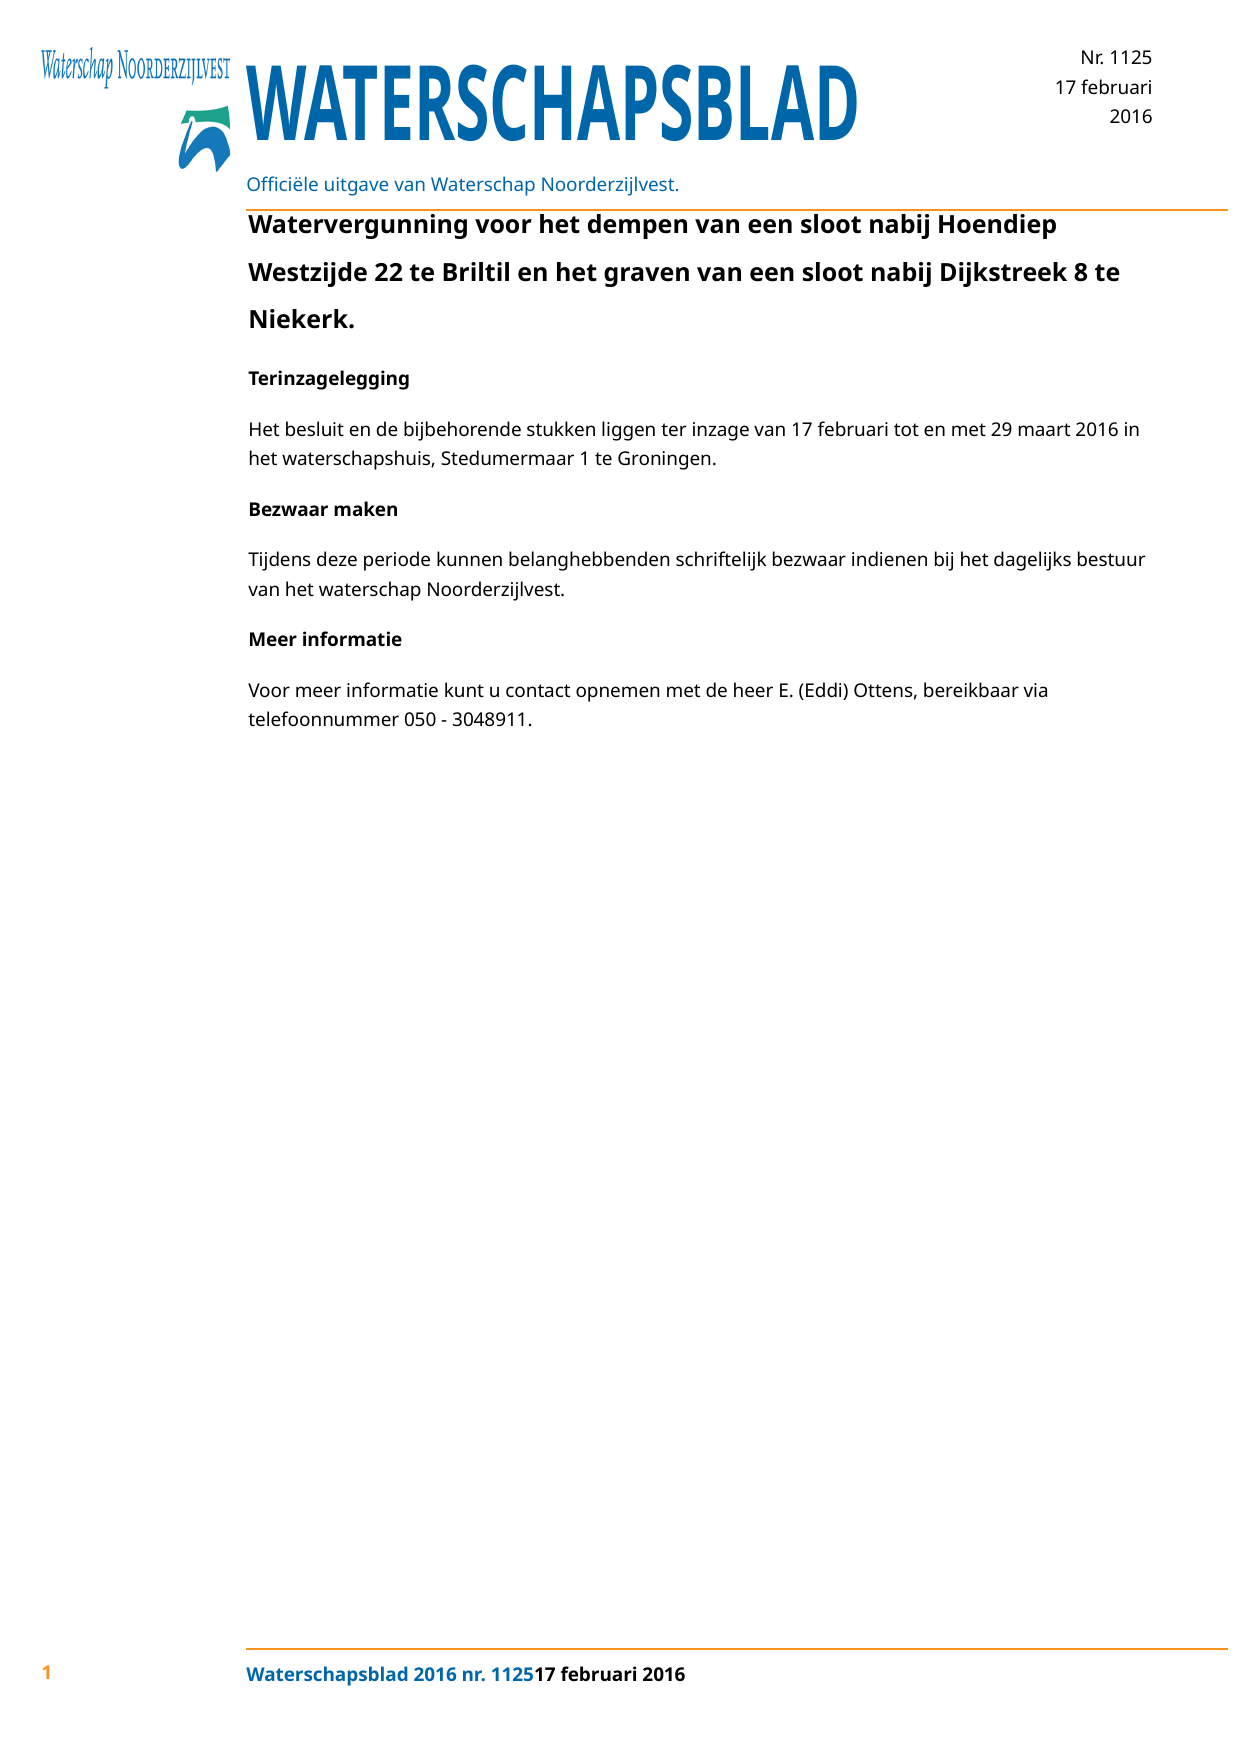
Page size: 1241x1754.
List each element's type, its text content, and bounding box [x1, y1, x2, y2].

text Watervergunning voor het dempen van een sloot nabij Hoendiep Westzijde 22 te Briltil en het graven van een sloot nabij Dijkstreek 8 te Niekerk. [248, 211, 1152, 336]
text Het besluit en de bijbehorende stukken liggen ter inzage van 17 februari tot en met 29 maart 2016 in het waterschapshuis, Stedumermaar 1 te Groningen. [248, 416, 1152, 471]
text Voor meer informatie kunt u contact opnemen met de heer E. (Eddi) Ottens, bereikbaar via telefoonnummer 050 - 3048911. [248, 677, 1152, 732]
text Meer informatie [248, 626, 1152, 652]
text Terinzagelegging [248, 366, 1152, 391]
picture [41, 47, 231, 172]
text Bezwaar maken [248, 496, 1152, 522]
text Tijdens deze periode kunnen belanghebbenden schriftelijk bezwaar indienen bij het dagelijks bestuur van het waterschap Noorderzijlvest. [248, 546, 1152, 602]
